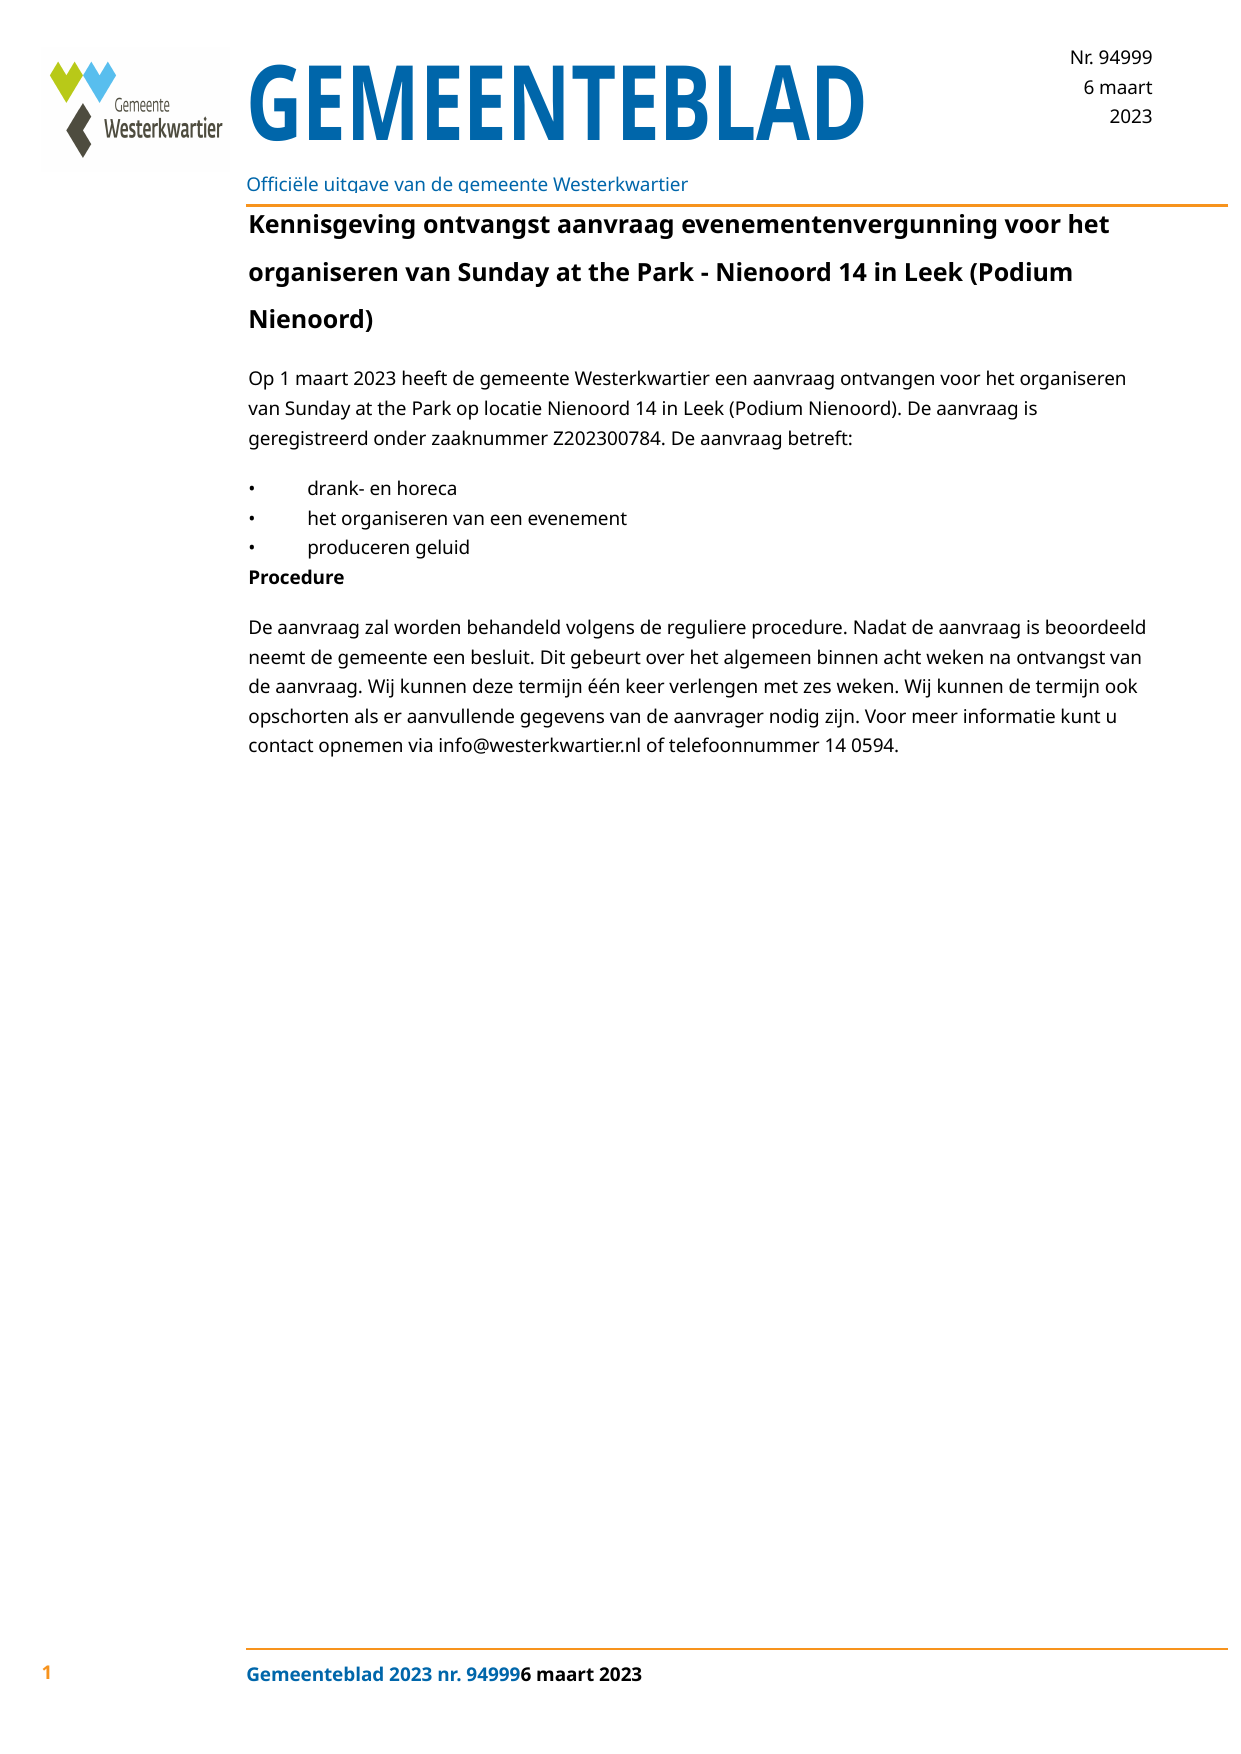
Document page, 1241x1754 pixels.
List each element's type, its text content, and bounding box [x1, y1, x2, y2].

picture [41, 47, 231, 172]
list produceren geluid [248, 534, 1152, 560]
text De aanvraag zal worden behandeld volgens de reguliere procedure. Nadat de aanvraag is beoordeeld neemt de gemeente een besluit. Dit gebeurt over het algemeen binnen acht weken na ontvangst van de aanvraag. Wij kunnen deze termijn één keer verlengen met zes weken. Wij kunnen de termijn ook opschorten als er aanvullende gegevens van de aanvrager nodig zijn. Voor meer informatie kunt u contact opnemen via info@westerkwartier.nl of telefoonnummer 14 0594. [248, 614, 1152, 758]
list drank- en horeca [248, 475, 1152, 501]
text Procedure [248, 564, 1152, 589]
text Op 1 maart 2023 heeft de gemeente Westerkwartier een aanvraag ontvangen voor het organiseren van Sunday at the Park op locatie Nienoord 14 in Leek (Podium Nienoord). De aanvraag is geregistreerd onder zaaknummer Z202300784. De aanvraag betreft: [248, 366, 1152, 450]
list het organiseren van een evenement [248, 505, 1152, 530]
text Kennisgeving ontvangst aanvraag evenementenvergunning voor het organiseren van Sunday at the Park - Nienoord 14 in Leek (Podium Nienoord) [248, 207, 1152, 336]
